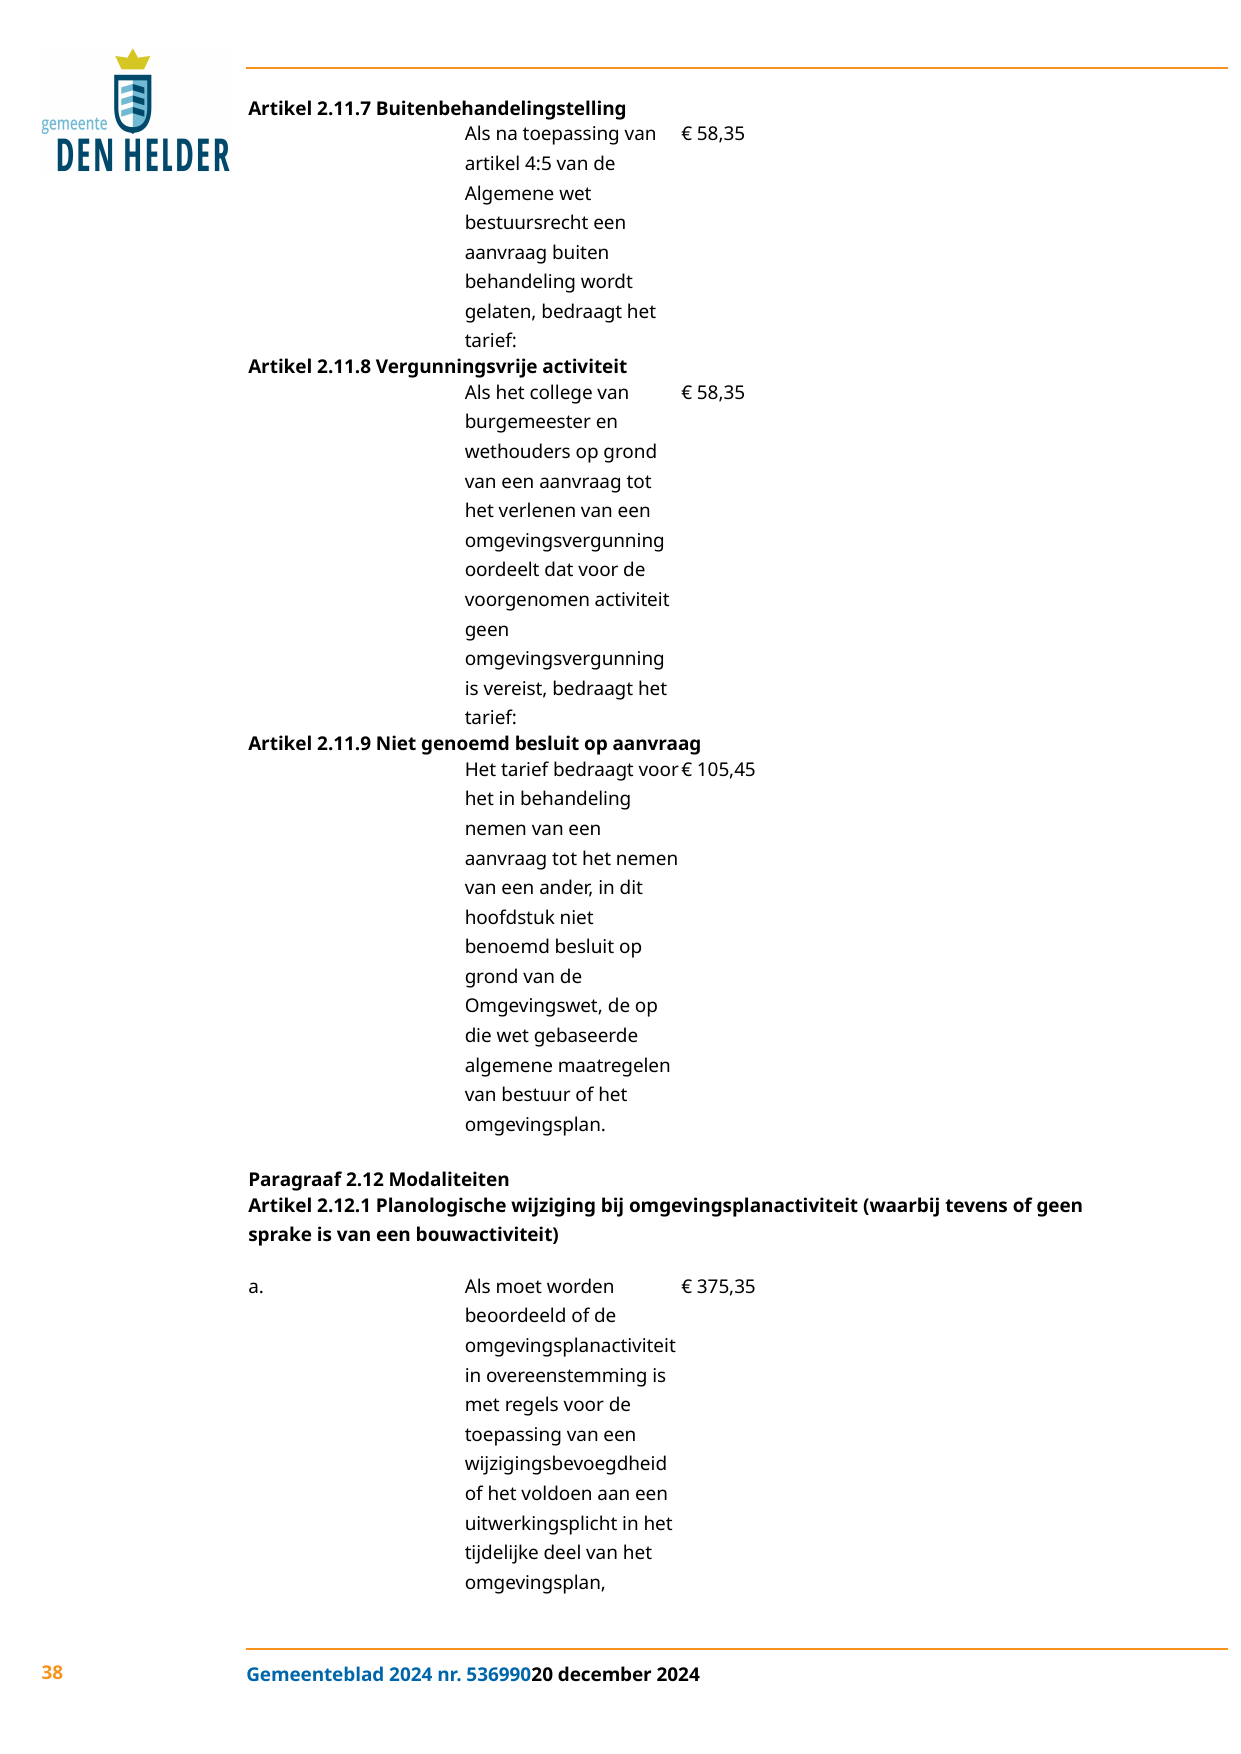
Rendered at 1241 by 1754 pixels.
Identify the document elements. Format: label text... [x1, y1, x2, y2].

table_cell Artikel 2.11.9 Niet genoemd besluit op aanvraag [248, 730, 1152, 756]
table_cell Als moet worden beoordeeld of de omgevingsplanactiviteit in overeenstemming is met regels voor de toepassing van een wijzigingsbevoegdheid of het voldoen aan een uitwerkingsplicht in het tijdelijke deel van het omgevingsplan, [465, 1273, 681, 1594]
table_cell € 58,35 [681, 379, 935, 730]
table_cell [248, 756, 464, 1137]
picture [130, 157, 135, 172]
table_cell Artikel 2.11.7 Buitenbehandelingstelling [248, 95, 1152, 121]
table_cell [248, 1247, 464, 1273]
table_cell [935, 756, 1152, 1137]
table_cell [681, 1247, 935, 1273]
picture [100, 154, 106, 172]
table_cell [935, 379, 1152, 730]
picture [220, 160, 224, 172]
picture [182, 144, 187, 165]
table_cell Paragraaf 2.12 Modaliteiten [248, 1137, 1152, 1192]
picture [41, 47, 231, 172]
table_cell Als na toepassing van artikel 4:5 van de Algemene wet bestuursrecht een aanvraag buiten behandeling wordt gelaten, bedraagt het tarief: [465, 121, 681, 353]
table_cell [248, 379, 464, 730]
table_cell Artikel 2.12.1 Planologische wijziging bij omgevingsplanactiviteit (waarbij tevens of geen sprake is van een bouwactiviteit) [248, 1192, 1152, 1247]
table_cell Als het college van burgemeester en wethouders op grond van een aanvraag tot het verlenen van een omgevingsvergunning oordeelt dat voor de voorgenomen activiteit geen omgevingsvergunning is vereist, bedraagt het tarief: [465, 379, 681, 730]
picture [63, 144, 68, 165]
table_cell [465, 1247, 681, 1273]
table_cell a. [248, 1273, 464, 1594]
table_cell € 375,35 [681, 1273, 935, 1594]
table_cell Het tarief bedraagt voor het in behandeling nemen van een aanvraag tot het nemen van een ander, in dit hoofdstuk niet benoemd besluit op grond van de Omgevingswet, de op die wet gebaseerde algemene maatregelen van bestuur of het omgevingsplan. [465, 756, 681, 1137]
table_cell [935, 1273, 1152, 1594]
table_cell € 105,45 [681, 756, 935, 1137]
table_cell [248, 121, 464, 353]
table_cell [935, 121, 1152, 353]
table_cell Artikel 2.11.8 Vergunningsvrije activiteit [248, 353, 1152, 379]
table_cell [935, 1247, 1152, 1273]
table_cell € 58,35 [681, 121, 935, 353]
